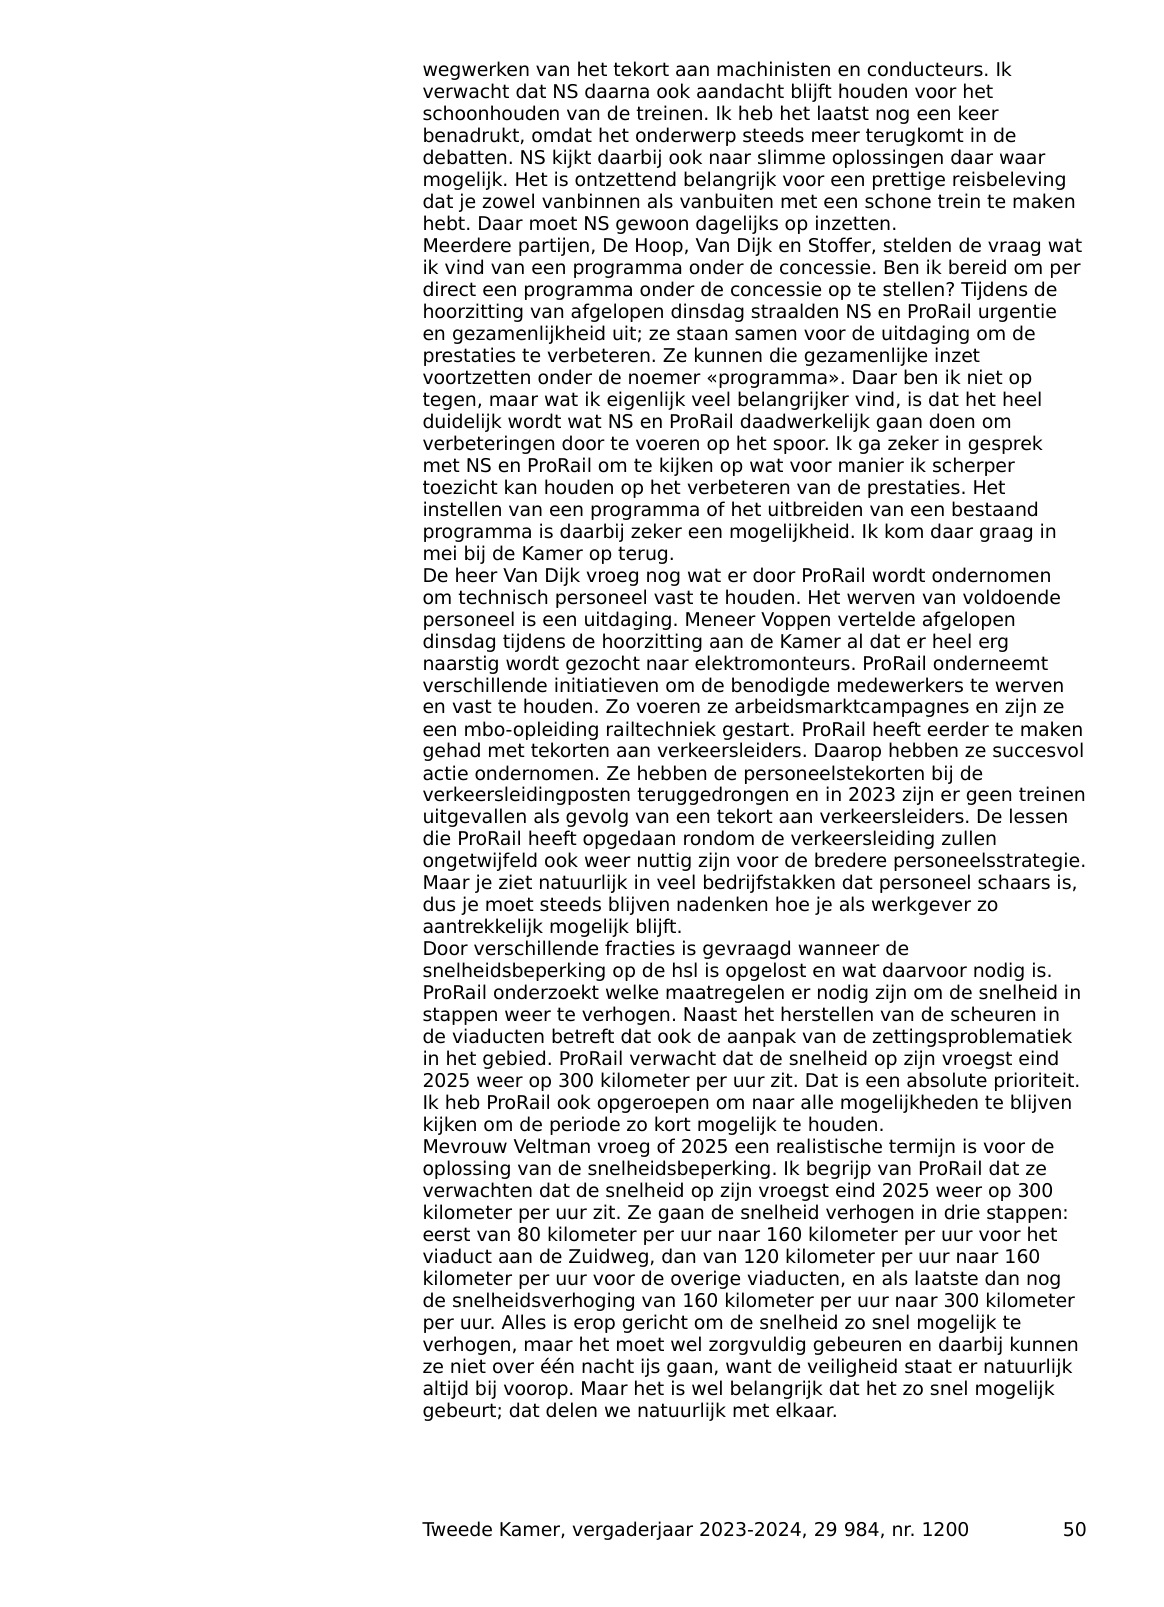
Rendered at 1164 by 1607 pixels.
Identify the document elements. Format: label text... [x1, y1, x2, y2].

text Door verschillende fracties is gevraagd wanneer de snelheidsbeperking op de hsl is opgelost en wat daarvoor nodig is. ProRail onderzoekt welke maatregelen er nodig zijn om de snelheid in stappen weer te verhogen. Naast het herstellen van de scheuren in de viaducten betreft dat ook de aanpak van de zettingsproblematiek in het gebied. ProRail verwacht dat de snelheid op zijn vroegst eind 2025 weer op 300 kilometer per uur zit. Dat is een absolute prioriteit. Ik heb ProRail ook opgeroepen om naar alle mogelijkheden te blijven kijken om de periode zo kort mogelijk te houden. [422, 938, 1087, 1136]
text Meerdere partijen, De Hoop, Van Dijk en Stoffer, stelden de vraag wat ik vind van een programma onder de concessie. Ben ik bereid om per direct een programma onder de concessie op te stellen? Tijdens de hoorzitting van afgelopen dinsdag straalden NS en ProRail urgentie en gezamenlijkheid uit; ze staan samen voor de uitdaging om de prestaties te verbeteren. Ze kunnen die gezamenlijke inzet voortzetten onder de noemer «programma». Daar ben ik niet op tegen, maar wat ik eigenlijk veel belangrijker vind, is dat het heel duidelijk wordt wat NS en ProRail daadwerkelijk gaan doen om verbeteringen door te voeren op het spoor. Ik ga zeker in gesprek met NS en ProRail om te kijken op wat voor manier ik scherper toezicht kan houden op het verbeteren van de prestaties. Het instellen van een programma of het uitbreiden van een bestaand programma is daarbij zeker een mogelijkheid. Ik kom daar graag in mei bij de Kamer op terug. [422, 235, 1087, 564]
text wegwerken van het tekort aan machinisten en conducteurs. Ik verwacht dat NS daarna ook aandacht blijft houden voor het schoonhouden van de treinen. Ik heb het laatst nog een keer benadrukt, omdat het onderwerp steeds meer terugkomt in de debatten. NS kijkt daarbij ook naar slimme oplossingen daar waar mogelijk. Het is ontzettend belangrijk voor een prettige reisbeleving dat je zowel vanbinnen als vanbuiten met een schone trein te maken hebt. Daar moet NS gewoon dagelijks op inzetten. [422, 59, 1087, 235]
text De heer Van Dijk vroeg nog wat er door ProRail wordt ondernomen om technisch personeel vast te houden. Het werven van voldoende personeel is een uitdaging. Meneer Voppen vertelde afgelopen dinsdag tijdens de hoorzitting aan de Kamer al dat er heel erg naarstig wordt gezocht naar elektromonteurs. ProRail onderneemt verschillende initiatieven om de benodigde medewerkers te werven en vast te houden. Zo voeren ze arbeidsmarktcampagnes en zijn ze een mbo-opleiding railtechniek gestart. ProRail heeft eerder te maken gehad met tekorten aan verkeersleiders. Daarop hebben ze succesvol actie ondernomen. Ze hebben de personeelstekorten bij de verkeersleidingposten teruggedrongen en in 2023 zijn er geen treinen uitgevallen als gevolg van een tekort aan verkeersleiders. De lessen die ProRail heeft opgedaan rondom de verkeersleiding zullen ongetwijfeld ook weer nuttig zijn voor de bredere personeelsstrategie. Maar je ziet natuurlijk in veel bedrijfstakken dat personeel schaars is, dus je moet steeds blijven nadenken hoe je als werkgever zo aantrekkelijk mogelijk blijft. [422, 564, 1087, 938]
text Mevrouw Veltman vroeg of 2025 een realistische termijn is voor de oplossing van de snelheidsbeperking. Ik begrijp van ProRail dat ze verwachten dat de snelheid op zijn vroegst eind 2025 weer op 300 kilometer per uur zit. Ze gaan de snelheid verhogen in drie stappen: eerst van 80 kilometer per uur naar 160 kilometer per uur voor het viaduct aan de Zuidweg, dan van 120 kilometer per uur naar 160 kilometer per uur voor de overige viaducten, en als laatste dan nog de snelheidsverhoging van 160 kilometer per uur naar 300 kilometer per uur. Alles is erop gericht om de snelheid zo snel mogelijk te verhogen, maar het moet wel zorgvuldig gebeuren en daarbij kunnen ze niet over één nacht ijs gaan, want de veiligheid staat er natuurlijk altijd bij voorop. Maar het is wel belangrijk dat het zo snel mogelijk gebeurt; dat delen we natuurlijk met elkaar. [422, 1136, 1087, 1422]
